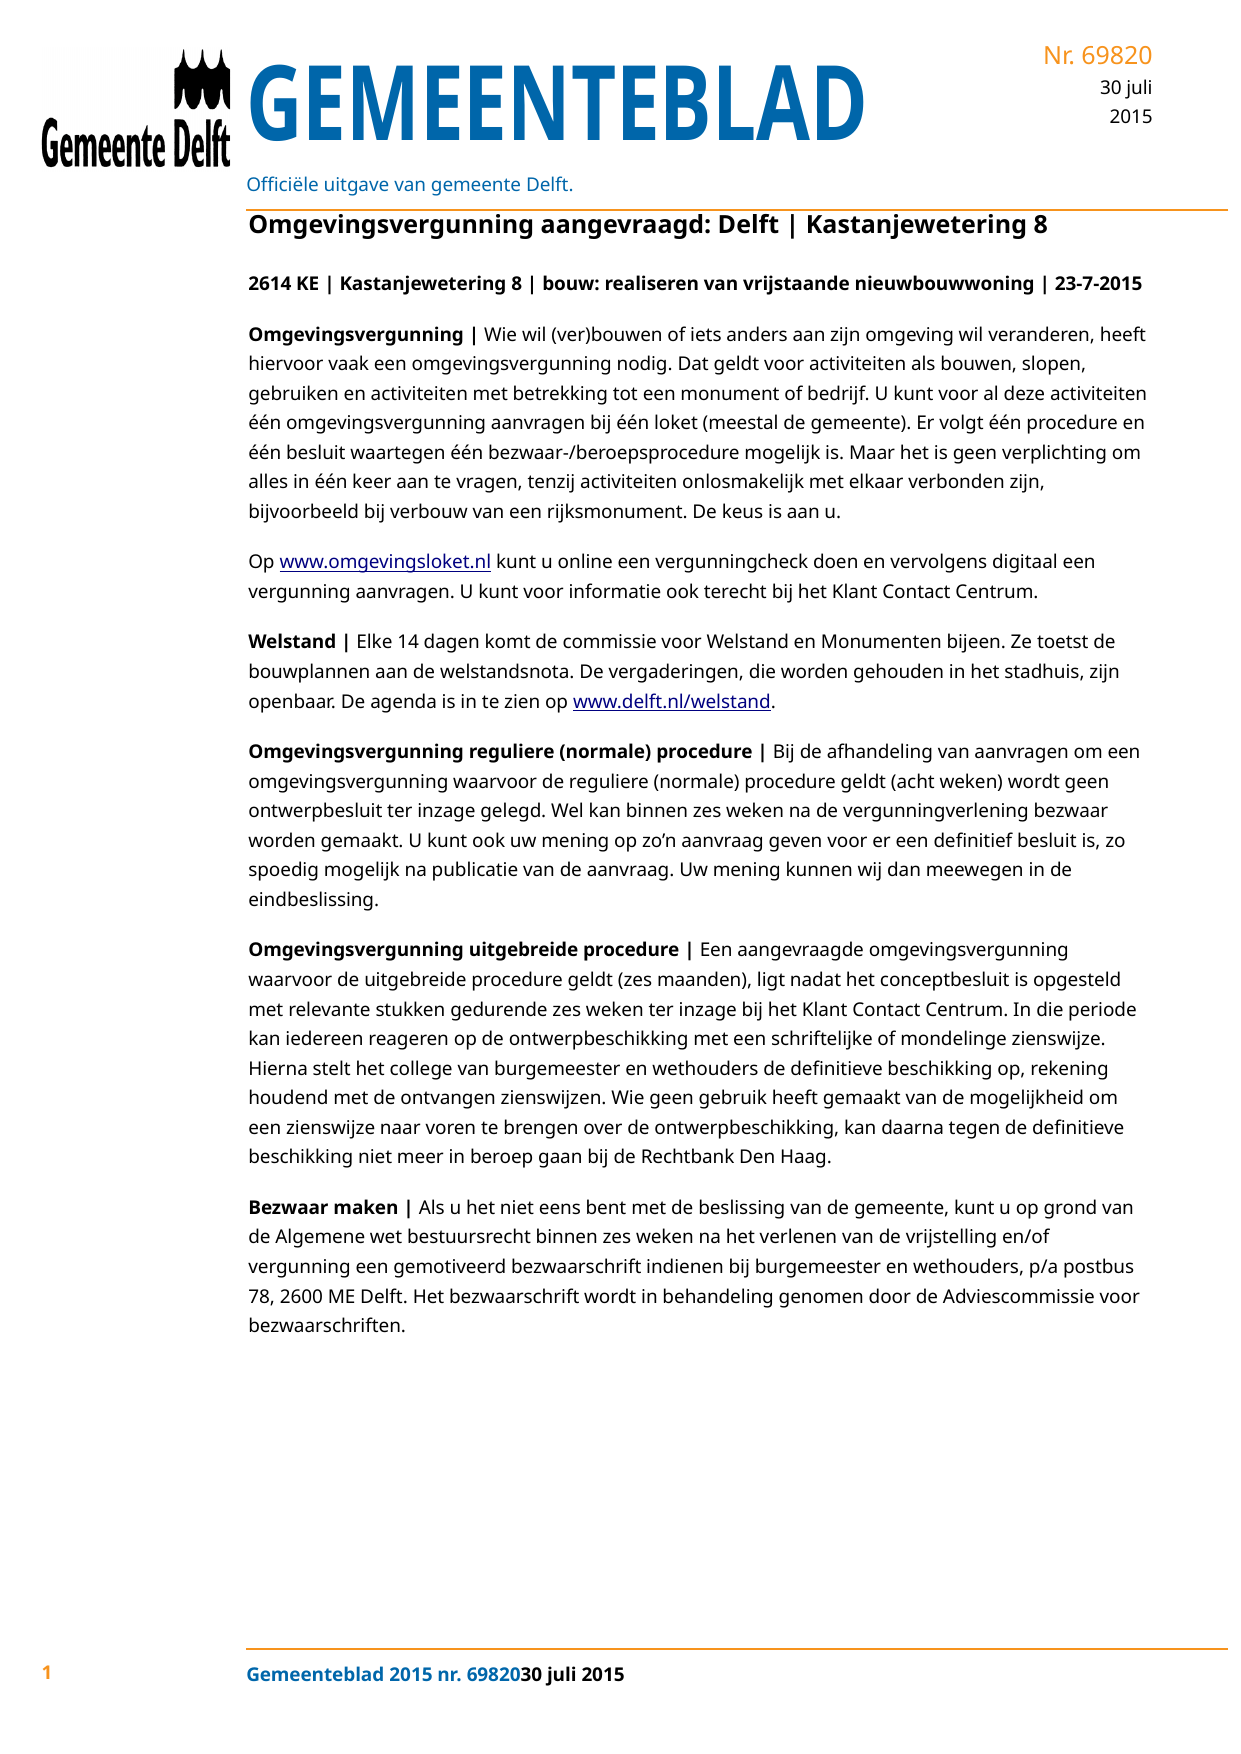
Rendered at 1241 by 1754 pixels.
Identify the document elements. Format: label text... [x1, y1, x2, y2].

text Op www.omgevingsloket.nl kunt u online een vergunningcheck doen en vervolgens digitaal een vergunning aanvragen. U kunt voor informatie ook terecht bij het Klant Contact Centrum. [248, 549, 1152, 604]
text Bezwaar maken | Als u het niet eens bent met de beslissing van de gemeente, kunt u op grond van de Algemene wet bestuursrecht binnen zes weken na het verlenen van de vrijstelling en/of vergunning een gemotiveerd bezwaarschrift indienen bij burgemeester en wethouders, p/a postbus 78, 2600 ME Delft. Het bezwaarschrift wordt in behandeling genomen door de Adviescommissie voor bezwaarschriften. [248, 1194, 1152, 1338]
picture [41, 47, 231, 172]
text 2614 KE | Kastanjewetering 8 | bouw: realiseren van vrijstaande nieuwbouwwoning | 23-7-2015 [248, 270, 1152, 296]
text Welstand | Elke 14 dagen komt de commissie voor Welstand en Monumenten bijeen. Ze toetst de bouwplannen aan de welstandsnota. De vergaderingen, die worden gehouden in het stadhuis, zijn openbaar. De agenda is in te zien op www.delft.nl/welstand. [248, 629, 1152, 713]
text Omgevingsvergunning reguliere (normale) procedure | Bij de afhandeling van aanvragen om een omgevingsvergunning waarvoor de reguliere (normale) procedure geldt (acht weken) wordt geen ontwerpbesluit ter inzage gelegd. Wel kan binnen zes weken na de vergunningverlening bezwaar worden gemaakt. U kunt ook uw mening op zo’n aanvraag geven voor er een definitief besluit is, zo spoedig mogelijk na publicatie van de aanvraag. Uw mening kunnen wij dan meewegen in de eindbeslissing. [248, 738, 1152, 912]
text Omgevingsvergunning | Wie wil (ver)bouwen of iets anders aan zijn omgeving wil veranderen, heeft hiervoor vaak een omgevingsvergunning nodig. Dat geldt voor activiteiten als bouwen, slopen, gebruiken en activiteiten met betrekking tot een monument of bedrijf. U kunt voor al deze activiteiten één omgevingsvergunning aanvragen bij één loket (meestal de gemeente). Er volgt één procedure en één besluit waartegen één bezwaar-/beroepsprocedure mogelijk is. Maar het is geen verplichting om alles in één keer aan te vragen, tenzij activiteiten onlosmakelijk met elkaar verbonden zijn, bijvoorbeeld bij verbouw van een rijksmonument. De keus is aan u. [248, 321, 1152, 524]
text Omgevingsvergunning aangevraagd: Delft | Kastanjewetering 8 [248, 211, 1152, 241]
text Omgevingsvergunning uitgebreide procedure | Een aangevraagde omgevingsvergunning waarvoor de uitgebreide procedure geldt (zes maanden), ligt nadat het conceptbesluit is opgesteld met relevante stukken gedurende zes weken ter inzage bij het Klant Contact Centrum. In die periode kan iedereen reageren op de ontwerpbeschikking met een schriftelijke of mondelinge zienswijze. Hierna stelt het college van burgemeester en wethouders de definitieve beschikking op, rekening houdend met de ontvangen zienswijzen. Wie geen gebruik heeft gemaakt van de mogelijkheid om een zienswijze naar voren te brengen over de ontwerpbeschikking, kan daarna tegen de definitieve beschikking niet meer in beroep gaan bij de Rechtbank Den Haag. [248, 937, 1152, 1169]
